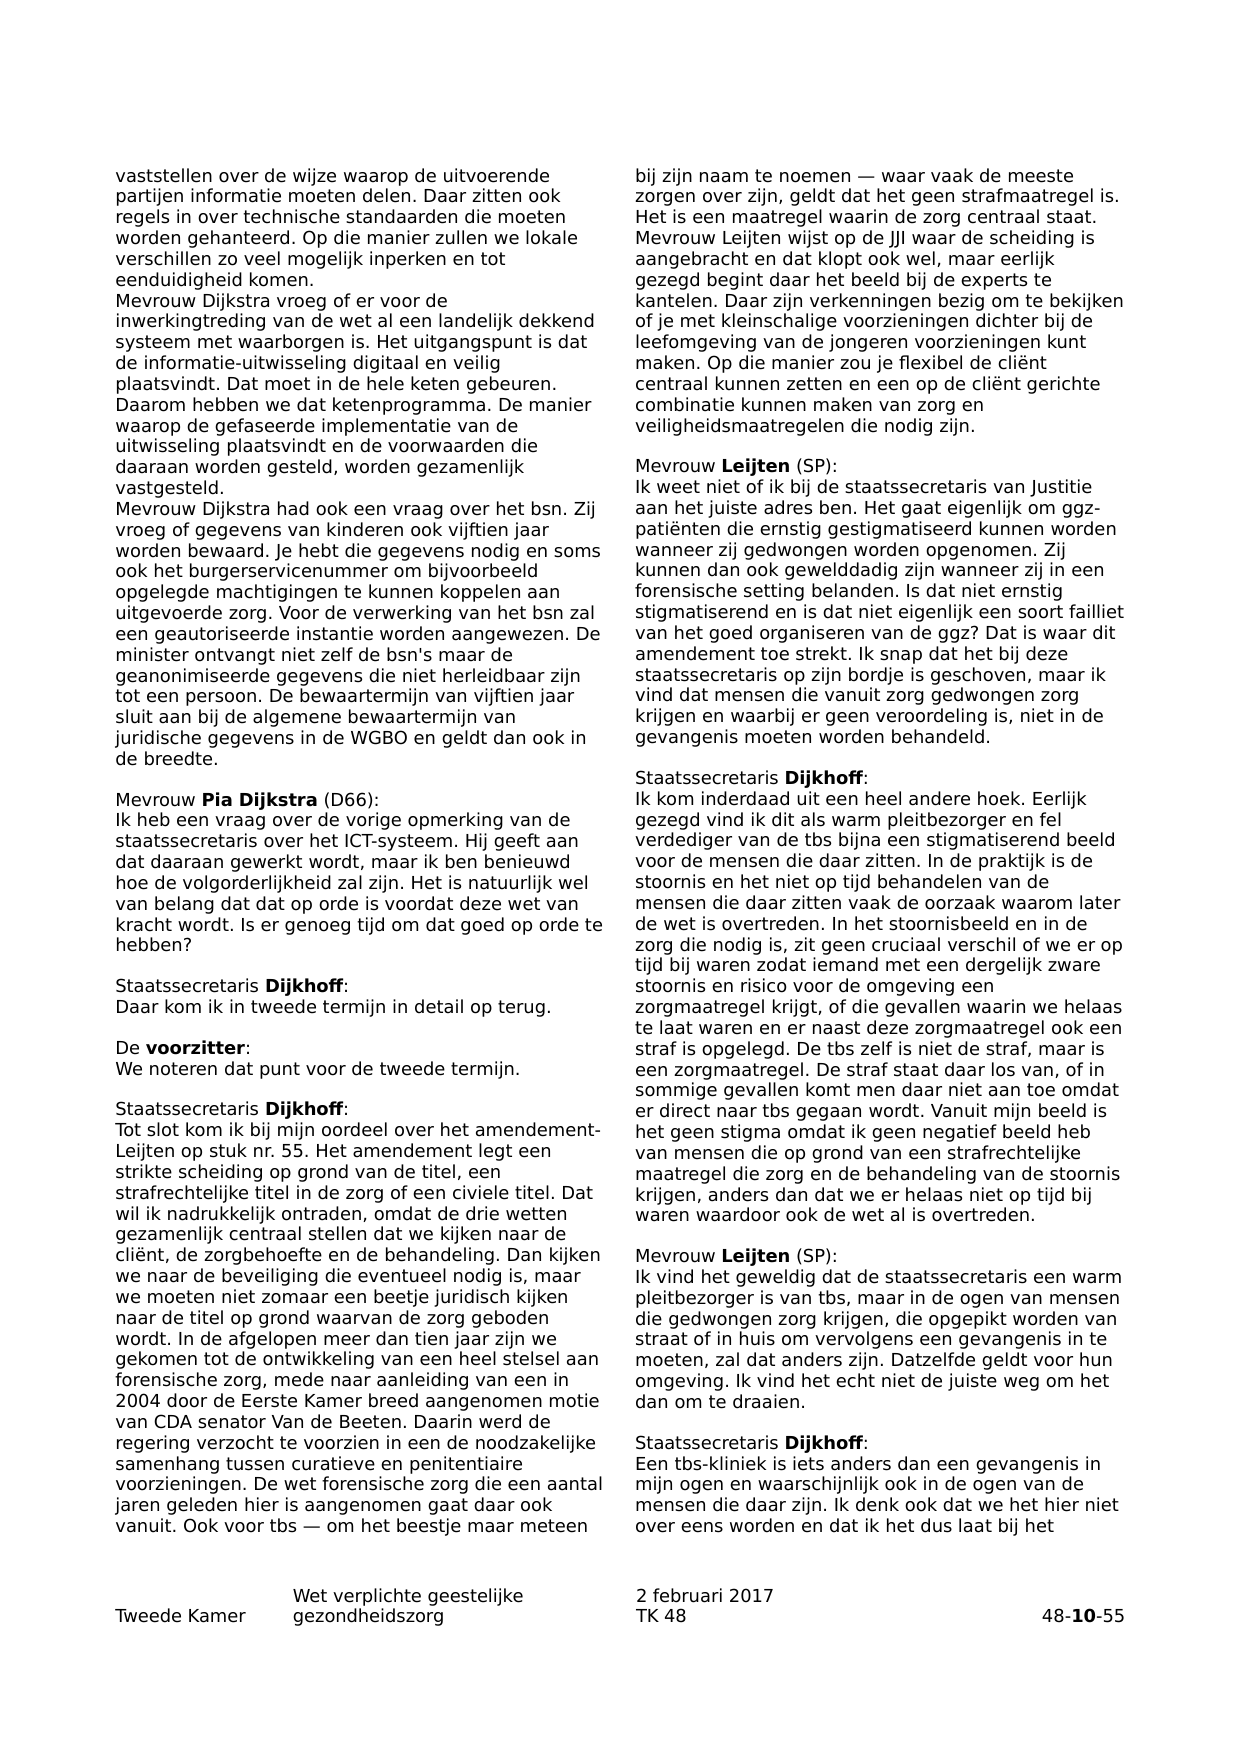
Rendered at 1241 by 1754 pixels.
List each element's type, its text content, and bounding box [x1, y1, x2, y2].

text Staatssecretaris Dijkhoff: [635, 1432, 1125, 1453]
text vaststellen over de wijze waarop de uitvoerende partijen informatie moeten delen. Daar zitten ook regels in over technische standaarden die moeten worden gehanteerd. Op die manier zullen we lokale verschillen zo veel mogelijk inperken en tot eenduidigheid komen. [115, 165, 605, 290]
text De voorzitter: [115, 1038, 605, 1058]
text Mevrouw Leijten (SP): [635, 456, 1125, 477]
text Mevrouw Leijten (SP): [635, 1246, 1125, 1267]
text Ik kom inderdaad uit een heel andere hoek. Eerlijk gezegd vind ik dit als warm pleitbezorger en fel verdediger van de tbs bijna een stigmatiserend beeld voor de mensen die daar zitten. In de praktijk is de stoornis en het niet op tijd behandelen van de mensen die daar zitten vaak de oorzaak waarom later de wet is overtreden. In het stoornisbeeld en in de zorg die nodig is, zit geen cruciaal verschil of we er op tijd bij waren zodat iemand met een dergelijk zware stoornis en risico voor de omgeving een zorgmaatregel krijgt, of die gevallen waarin we helaas te laat waren en er naast deze zorgmaatregel ook een straf is opgelegd. De tbs zelf is niet de straf, maar is een zorgmaatregel. De straf staat daar los van, of in sommige gevallen komt men daar niet aan toe omdat er direct naar tbs gegaan wordt. Vanuit mijn beeld is het geen stigma omdat ik geen negatief beeld heb van mensen die op grond van een strafrechtelijke maatregel die zorg en de behandeling van de stoornis krijgen, anders dan dat we er helaas niet op tijd bij waren waardoor ook de wet al is overtreden. [635, 788, 1125, 1226]
text Mevrouw Dijkstra had ook een vraag over het bsn. Zij vroeg of gegevens van kinderen ook vijftien jaar worden bewaard. Je hebt die gegevens nodig en soms ook het burgerservicenummer om bijvoorbeeld opgelegde machtigingen te kunnen koppelen aan uitgevoerde zorg. Voor de verwerking van het bsn zal een geautoriseerde instantie worden aangewezen. De minister ontvangt niet zelf de bsn's maar de geanonimiseerde gegevens die niet herleidbaar zijn tot een persoon. De bewaartermijn van vijftien jaar sluit aan bij de algemene bewaartermijn van juridische gegevens in de WGBO en geldt dan ook in de breedte. [115, 499, 605, 769]
text Ik vind het geweldig dat de staatssecretaris een warm pleitbezorger is van tbs, maar in de ogen van mensen die gedwongen zorg krijgen, die opgepikt worden van straat of in huis om vervolgens een gevangenis in te moeten, zal dat anders zijn. Datzelfde geldt voor hun omgeving. Ik vind het echt niet de juiste weg om het dan om te draaien. [635, 1267, 1125, 1412]
text Een tbs-kliniek is iets anders dan een gevangenis in mijn ogen en waarschijnlijk ook in de ogen van de mensen die daar zijn. Ik denk ook dat we het hier niet over eens worden en dat ik het dus laat bij het [635, 1453, 1125, 1537]
text Staatssecretaris Dijkhoff: [115, 976, 605, 997]
text We noteren dat punt voor de tweede termijn. [115, 1058, 605, 1079]
text Daar kom ik in tweede termijn in detail op terug. [115, 997, 605, 1018]
text Mevrouw Dijkstra vroeg of er voor de inwerkingtreding van de wet al een landelijk dekkend systeem met waarborgen is. Het uitgangspunt is dat de informatie-uitwisseling digitaal en veilig plaatsvindt. Dat moet in de hele keten gebeuren. Daarom hebben we dat ketenprogramma. De manier waarop de gefaseerde implementatie van de uitwisseling plaatsvindt en de voorwaarden die daaraan worden gesteld, worden gezamenlijk vastgesteld. [115, 290, 605, 499]
text Staatssecretaris Dijkhoff: [635, 768, 1125, 788]
text Ik heb een vraag over de vorige opmerking van de staatssecretaris over het ICT-systeem. Hij geeft aan dat daaraan gewerkt wordt, maar ik ben benieuwd hoe de volgorderlijkheid zal zijn. Het is natuurlijk wel van belang dat dat op orde is voordat deze wet van kracht wordt. Is er genoeg tijd om dat goed op orde te hebben? [115, 810, 605, 956]
text Ik weet niet of ik bij de staatssecretaris van Justitie aan het juiste adres ben. Het gaat eigenlijk om ggz-patiënten die ernstig gestigmatiseerd kunnen worden wanneer zij gedwongen worden opgenomen. Zij kunnen dan ook gewelddadig zijn wanneer zij in een forensische setting belanden. Is dat niet ernstig stigmatiserend en is dat niet eigenlijk een soort failliet van het goed organiseren van de ggz? Dat is waar dit amendement toe strekt. Ik snap dat het bij deze staatssecretaris op zijn bordje is geschoven, maar ik vind dat mensen die vanuit zorg gedwongen zorg krijgen en waarbij er geen veroordeling is, niet in de gevangenis moeten worden behandeld. [635, 477, 1125, 748]
text Staatssecretaris Dijkhoff: [115, 1099, 605, 1120]
text Tot slot kom ik bij mijn oordeel over het amendement-Leijten op stuk nr. 55. Het amendement legt een strikte scheiding op grond van de titel, een strafrechtelijke titel in de zorg of een civiele titel. Dat wil ik nadrukkelijk ontraden, omdat de drie wetten gezamenlijk centraal stellen dat we kijken naar de cliënt, de zorgbehoefte en de behandeling. Dan kijken we naar de beveiliging die eventueel nodig is, maar we moeten niet zomaar een beetje juridisch kijken naar de titel op grond waarvan de zorg geboden wordt. In de afgelopen meer dan tien jaar zijn we gekomen tot de ontwikkeling van een heel stelsel aan forensische zorg, mede naar aanleiding van een in 2004 door de Eerste Kamer breed aangenomen motie van CDA senator Van de Beeten. Daarin werd de regering verzocht te voorzien in een de noodzakelijke samenhang tussen curatieve en penitentiaire voorzieningen. De wet forensische zorg die een aantal jaren geleden hier is aangenomen gaat daar ook vanuit. Ook voor tbs — om het beestje maar meteen [115, 1120, 605, 1537]
text bij zijn naam te noemen — waar vaak de meeste zorgen over zijn, geldt dat het geen strafmaatregel is. Het is een maatregel waarin de zorg centraal staat. Mevrouw Leijten wijst op de JJI waar de scheiding is aangebracht en dat klopt ook wel, maar eerlijk gezegd begint daar het beeld bij de experts te kantelen. Daar zijn verkenningen bezig om te bekijken of je met kleinschalige voorzieningen dichter bij de leefomgeving van de jongeren voorzieningen kunt maken. Op die manier zou je flexibel de cliënt centraal kunnen zetten en een op de cliënt gerichte combinatie kunnen maken van zorg en veiligheidsmaatregelen die nodig zijn. [635, 165, 1125, 436]
text Mevrouw Pia Dijkstra (D66): [115, 789, 605, 810]
